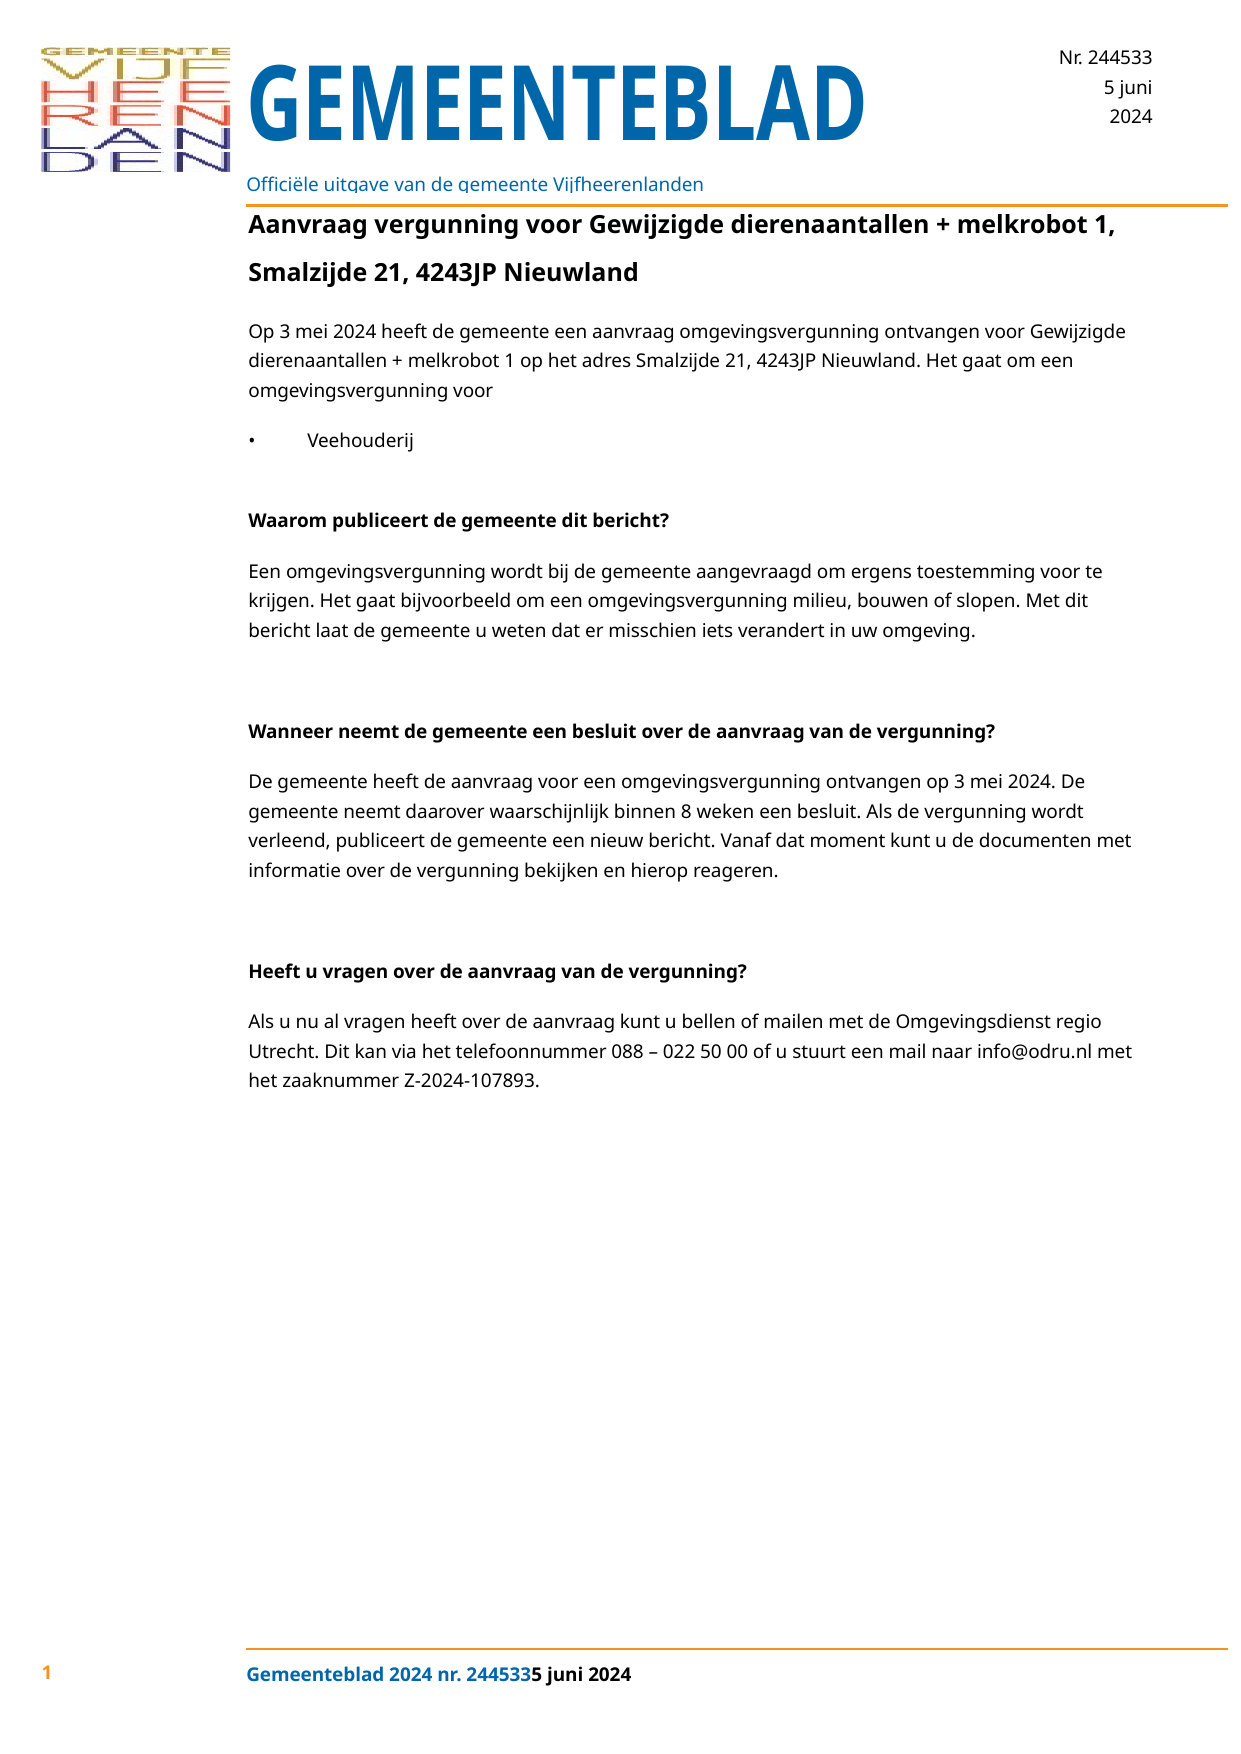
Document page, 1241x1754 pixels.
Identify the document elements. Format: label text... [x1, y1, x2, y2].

text Wanneer neemt de gemeente een besluit over de aanvraag van de vergunning? [248, 718, 1152, 744]
text Als u nu al vragen heeft over de aanvraag kunt u bellen of mailen met de Omgevingsdienst regio Utrecht. Dit kan via het telefoonnummer 088 – 022 50 00 of u stuurt een mail naar info@odru.nl met het zaaknummer Z-2024-107893. [248, 1008, 1152, 1093]
text Een omgevingsvergunning wordt bij de gemeente aangevraagd om ergens toestemming voor te krijgen. Het gaat bijvoorbeeld om een omgevingsvergunning milieu, bouwen of slopen. Met dit bericht laat de gemeente u weten dat er misschien iets verandert in uw omgeving. [248, 558, 1152, 643]
text Waarom publiceert de gemeente dit bericht? [248, 507, 1152, 533]
text Heeft u vragen over de aanvraag van de vergunning? [248, 958, 1152, 984]
picture [41, 47, 231, 172]
text Op 3 mei 2024 heeft de gemeente een aanvraag omgevingsvergunning ontvangen voor Gewijzigde dierenaantallen + melkrobot 1 op het adres Smalzijde 21, 4243JP Nieuwland. Het gaat om een omgevingsvergunning voor [248, 318, 1152, 403]
text Aanvraag vergunning voor Gewijzigde dierenaantallen + melkrobot 1, Smalzijde 21, 4243JP Nieuwland [248, 207, 1152, 288]
text De gemeente heeft de aanvraag voor een omgevingsvergunning ontvangen op 3 mei 2024. De gemeente neemt daarover waarschijnlijk binnen 8 weken een besluit. Als de vergunning wordt verleend, publiceert de gemeente een nieuw bericht. Vanaf dat moment kunt u de documenten met informatie over de vergunning bekijken en hierop reageren. [248, 768, 1152, 883]
list Veehouderij [248, 427, 1152, 453]
